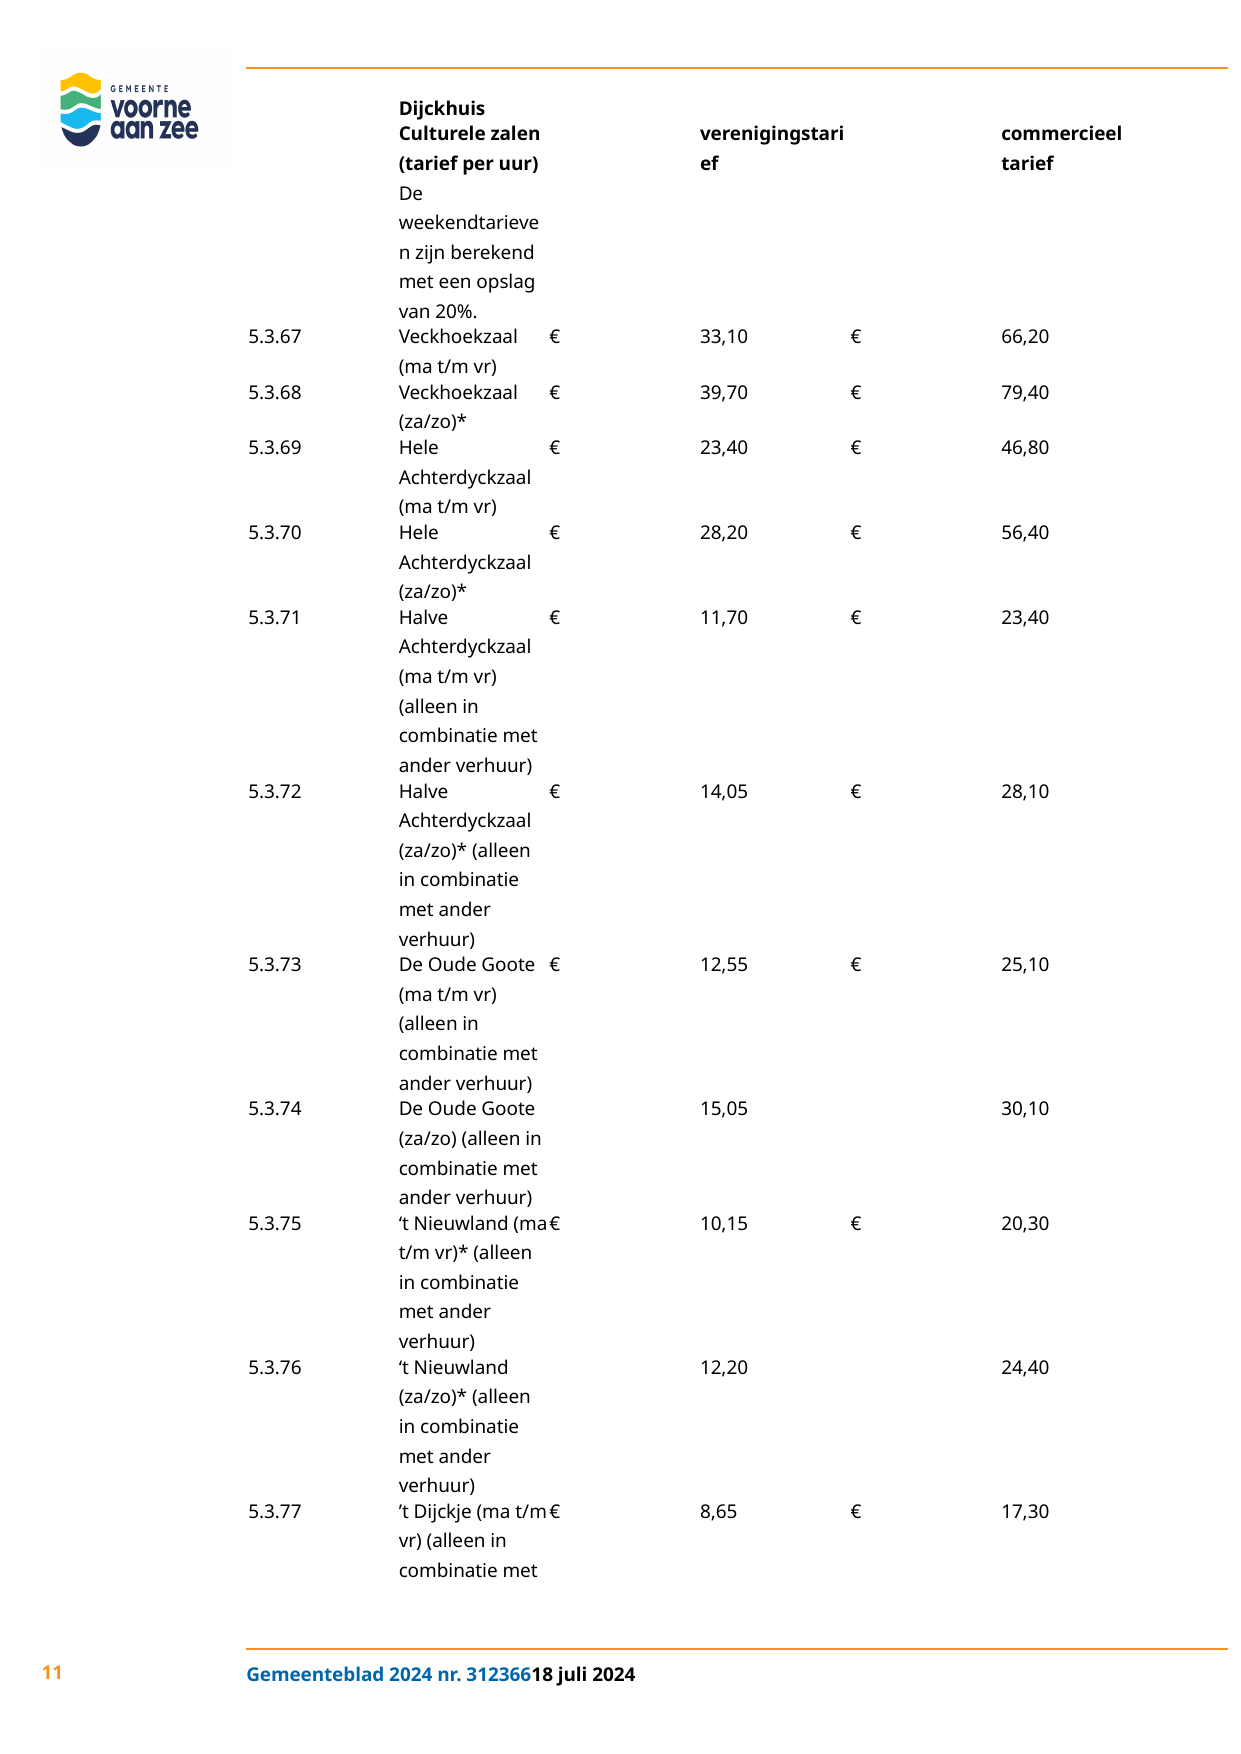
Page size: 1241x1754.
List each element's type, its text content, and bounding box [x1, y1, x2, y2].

table_cell € [549, 324, 700, 379]
table_cell 28,10 [1001, 778, 1152, 951]
table_cell € [549, 379, 700, 434]
table_cell De Oude Goote (za/zo) (alleen in combinatie met ander verhuur) [399, 1096, 549, 1210]
table_cell € [549, 778, 700, 951]
table_cell 33,10 [700, 324, 850, 379]
table_cell 5.3.69 [248, 434, 398, 519]
table_cell 24,40 [1001, 1354, 1152, 1498]
table_cell € [850, 434, 1001, 519]
table_cell 56,40 [1001, 519, 1152, 604]
table_cell 5.3.72 [248, 778, 398, 951]
table_cell € [850, 604, 1001, 778]
table_cell 23,40 [1001, 604, 1152, 778]
table_cell € [549, 434, 700, 519]
table_cell € [850, 324, 1001, 379]
table_cell 17,30 [1001, 1498, 1152, 1583]
table_cell 12,20 [700, 1354, 850, 1498]
table_cell 15,05 [700, 1096, 850, 1210]
table_cell ’t Dijckje (ma t/m vr) (alleen in combinatie met [399, 1498, 549, 1583]
table_cell Veckhoekzaal (ma t/m vr) [399, 324, 549, 379]
table_cell [248, 121, 398, 324]
table_cell [549, 1096, 700, 1210]
table_cell [549, 1354, 700, 1498]
table_cell 5.3.76 [248, 1354, 398, 1498]
table_cell 46,80 [1001, 434, 1152, 519]
table_cell commercieel tarief [1001, 121, 1152, 324]
table_cell 39,70 [700, 379, 850, 434]
table_cell [850, 121, 1001, 324]
table_cell [850, 1096, 1001, 1210]
table_cell 66,20 [1001, 324, 1152, 379]
table_cell 5.3.73 [248, 951, 398, 1096]
table_cell [549, 121, 700, 324]
table_cell 14,05 [700, 778, 850, 951]
table_header [850, 95, 1001, 121]
table_cell € [549, 519, 700, 604]
table_cell € [850, 519, 1001, 604]
table_cell 20,30 [1001, 1210, 1152, 1354]
table_cell 10,15 [700, 1210, 850, 1354]
table_header [248, 95, 398, 121]
table_cell € [549, 1498, 700, 1583]
table_cell 5.3.74 [248, 1096, 398, 1210]
table_cell 23,40 [700, 434, 850, 519]
table_cell 5.3.67 [248, 324, 398, 379]
table_cell 28,20 [700, 519, 850, 604]
table_cell 5.3.70 [248, 519, 398, 604]
table_cell Hele Achterdyckzaal (za/zo)* [399, 519, 549, 604]
table_cell 12,55 [700, 951, 850, 1096]
table_cell Culturele zalen (tarief per uur) De weekendtarieven zijn berekend met een opslag van 20%. [399, 121, 549, 324]
table_header [549, 95, 700, 121]
table_header [1001, 95, 1152, 121]
table_cell Halve Achterdyckzaal (za/zo)* (alleen in combinatie met ander verhuur) [399, 778, 549, 951]
table_cell 5.3.77 [248, 1498, 398, 1583]
table_cell € [549, 1210, 700, 1354]
table_cell Hele Achterdyckzaal (ma t/m vr) [399, 434, 549, 519]
table_cell ‘t Nieuwland (ma t/m vr)* (alleen in combinatie met ander verhuur) [399, 1210, 549, 1354]
table_cell Veckhoekzaal (za/zo)* [399, 379, 549, 434]
table_cell € [850, 379, 1001, 434]
table_cell € [549, 604, 700, 778]
table_cell € [850, 778, 1001, 951]
picture [41, 47, 231, 172]
table_cell € [850, 1498, 1001, 1583]
table_cell 8,65 [700, 1498, 850, 1583]
table_header [700, 95, 850, 121]
table_cell De Oude Goote (ma t/m vr) (alleen in combinatie met ander verhuur) [399, 951, 549, 1096]
table_cell 25,10 [1001, 951, 1152, 1096]
table_header Dijckhuis [399, 95, 549, 121]
table_cell 30,10 [1001, 1096, 1152, 1210]
table_cell 5.3.75 [248, 1210, 398, 1354]
table_cell 79,40 [1001, 379, 1152, 434]
table_cell 5.3.68 [248, 379, 398, 434]
table_cell € [549, 951, 700, 1096]
table_cell verenigingstarief [700, 121, 850, 324]
table_cell ‘t Nieuwland (za/zo)* (alleen in combinatie met ander verhuur) [399, 1354, 549, 1498]
table_cell Halve Achterdyckzaal (ma t/m vr) (alleen in combinatie met ander verhuur) [399, 604, 549, 778]
table_cell € [850, 951, 1001, 1096]
table_cell [850, 1354, 1001, 1498]
table_cell € [850, 1210, 1001, 1354]
table_cell 11,70 [700, 604, 850, 778]
table_cell 5.3.71 [248, 604, 398, 778]
